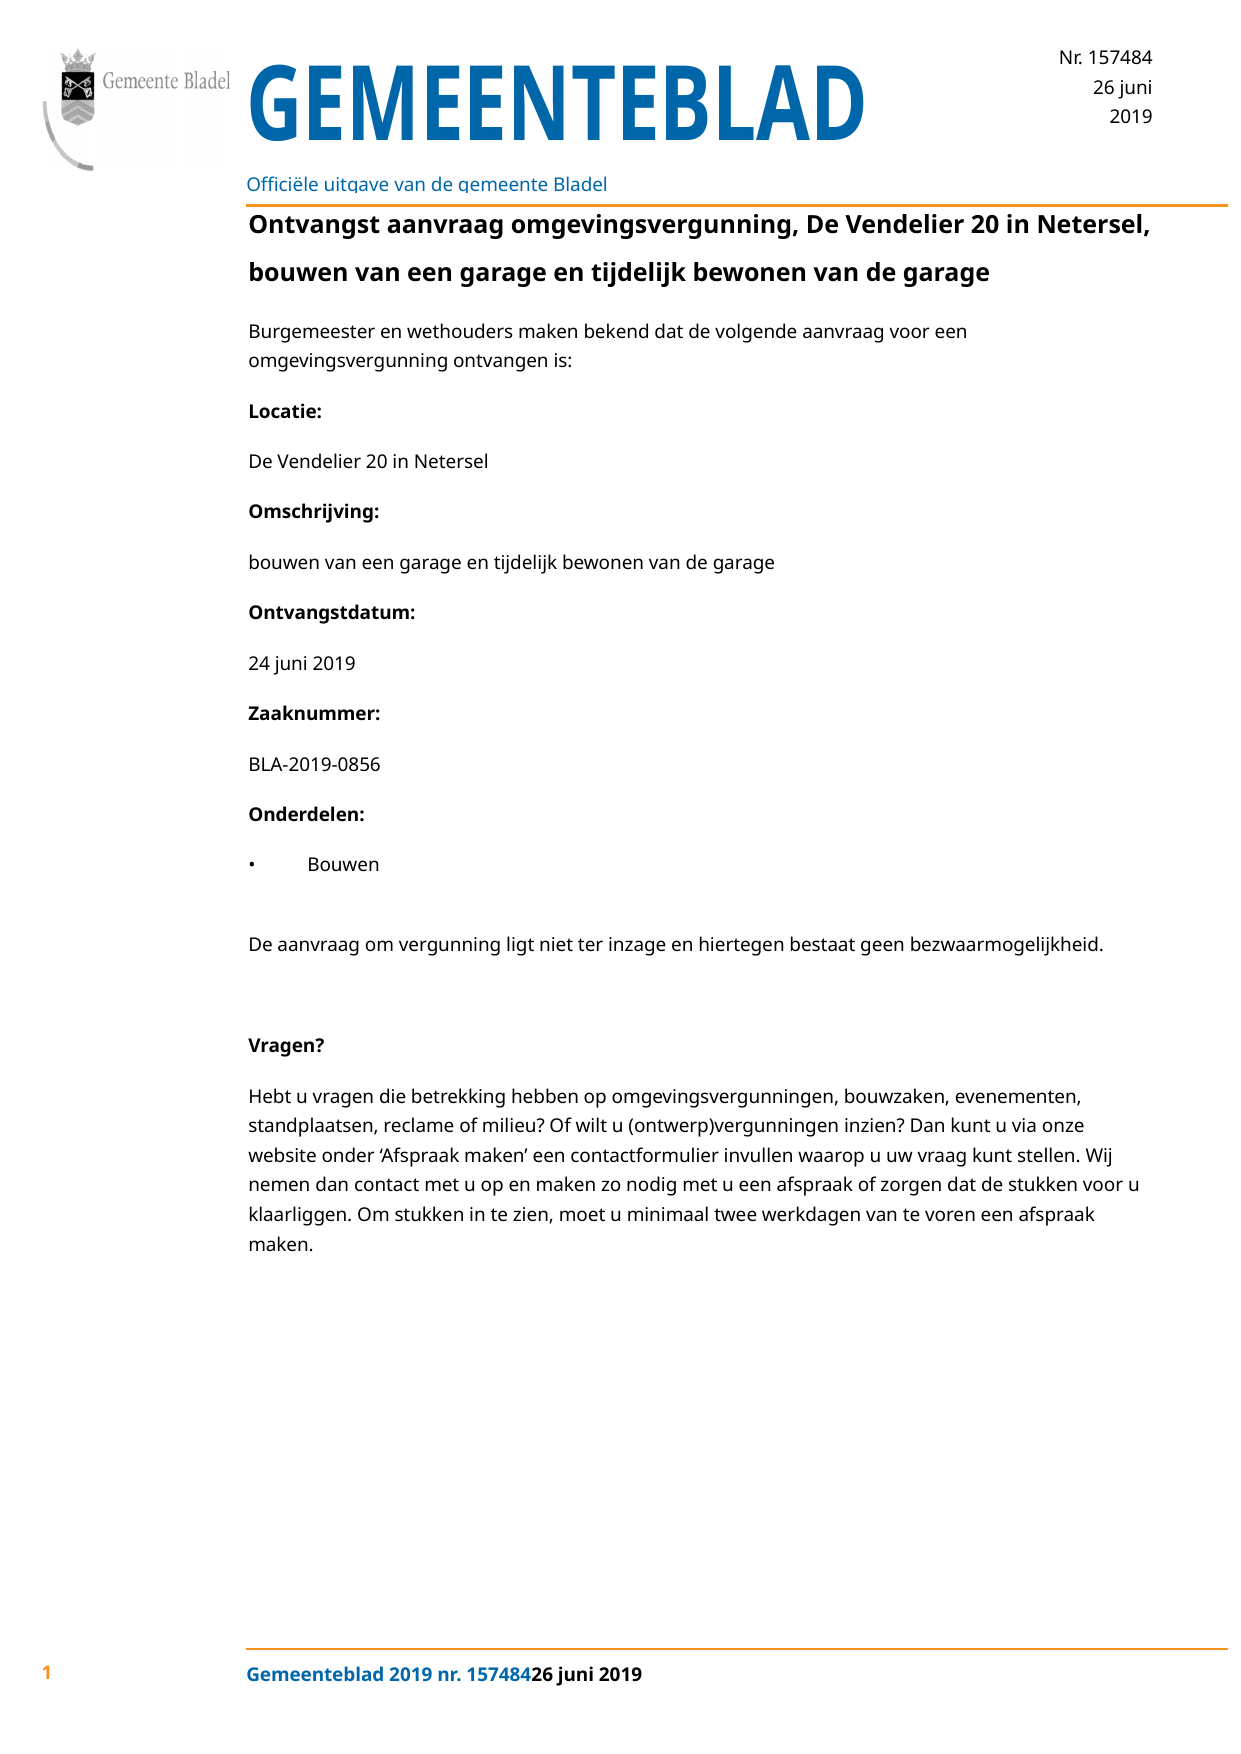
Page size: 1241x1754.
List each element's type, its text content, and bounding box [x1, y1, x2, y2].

text De aanvraag om vergunning ligt niet ter inzage en hiertegen bestaat geen bezwaarmogelijkheid. [248, 932, 1152, 957]
text Onderdelen: [248, 801, 1152, 827]
text Ontvangstdatum: [248, 599, 1152, 625]
text Vragen? [248, 1032, 1152, 1058]
text De Vendelier 20 in Netersel [248, 448, 1152, 474]
text Locatie: [248, 398, 1152, 424]
text Ontvangst aanvraag omgevingsvergunning, De Vendelier 20 in Netersel, bouwen van een garage en tijdelijk bewonen van de garage [248, 207, 1152, 288]
text bouwen van een garage en tijdelijk bewonen van de garage [248, 549, 1152, 575]
picture [41, 47, 231, 172]
text Burgemeester en wethouders maken bekend dat de volgende aanvraag voor een omgevingsvergunning ontvangen is: [248, 318, 1152, 373]
list Bouwen [248, 852, 1152, 877]
text Zaaknummer: [248, 700, 1152, 726]
text Hebt u vragen die betrekking hebben op omgevingsvergunningen, bouwzaken, evenementen, standplaatsen, reclame of milieu? Of wilt u (ontwerp)vergunningen inzien? Dan kunt u via onze website onder ‘Afspraak maken’ een contactformulier invullen waarop u uw vraag kunt stellen. Wij nemen dan contact met u op en maken zo nodig met u een afspraak of zorgen dat de stukken voor u klaarliggen. Om stukken in te zien, moet u minimaal twee werkdagen van te voren een afspraak maken. [248, 1083, 1152, 1257]
text Omschrijving: [248, 499, 1152, 524]
text BLA-2019-0856 [248, 751, 1152, 777]
text 24 juni 2019 [248, 650, 1152, 676]
